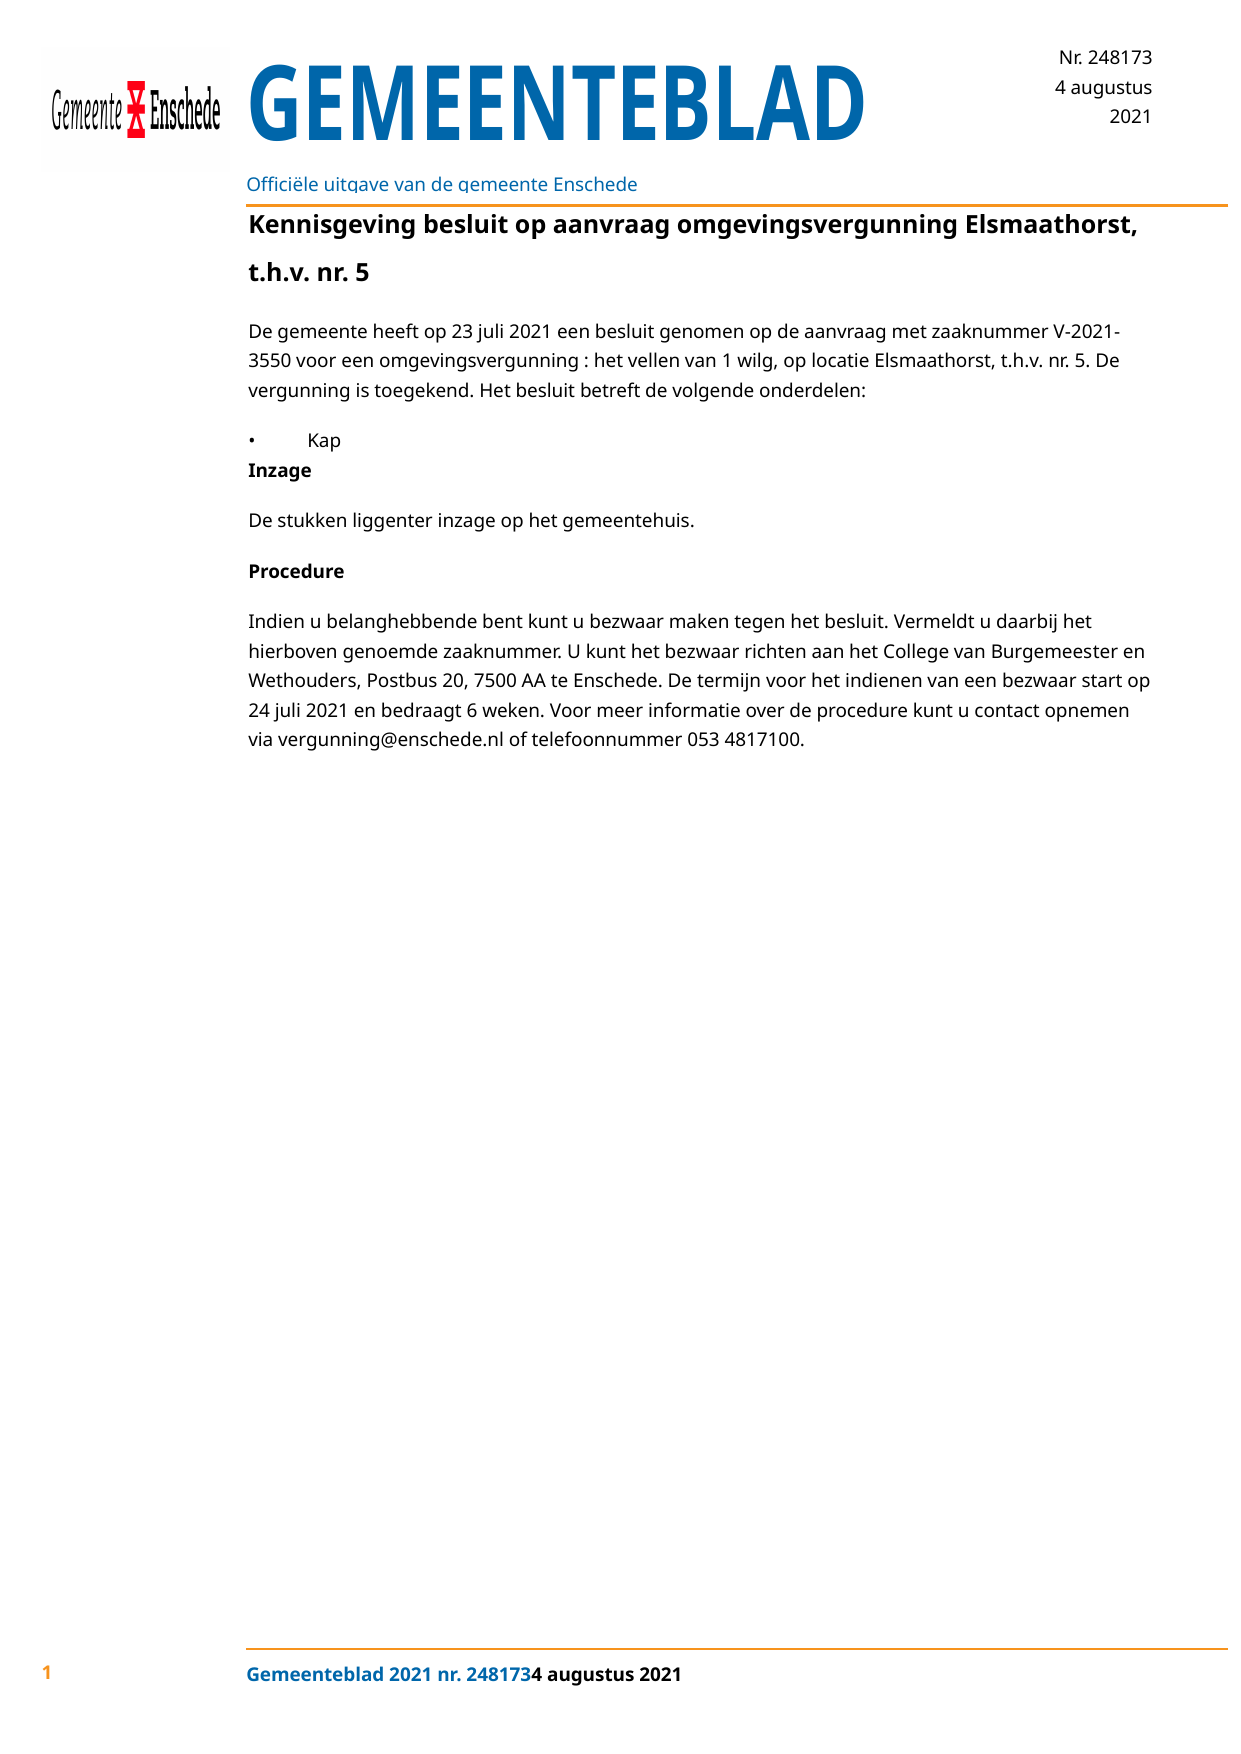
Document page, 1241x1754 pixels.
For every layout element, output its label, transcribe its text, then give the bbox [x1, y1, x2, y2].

text Inzage [248, 457, 1152, 483]
text Indien u belanghebbende bent kunt u bezwaar maken tegen het besluit. Vermeldt u daarbij het hierboven genoemde zaaknummer. U kunt het bezwaar richten aan het College van Burgemees­ter en Wethouders, Postbus 20, 7500 AA te Enschede. De termijn voor het indienen van een bezwaar start op 24 juli 2021 en bedraagt 6 weken. Voor meer informatie over de procedure kunt u contact opnemen via vergunning@enschede.nl of telefoonnummer 053 4817100. [248, 608, 1152, 752]
text De stukken liggenter inzage op het gemeentehuis. [248, 507, 1152, 533]
text Procedure [248, 558, 1152, 584]
text De gemeente heeft op 23 juli 2021 een besluit genomen op de aanvraag met zaaknummer V-2021-3550 voor een omgevingsvergunning : het vellen van 1 wilg, op locatie Elsmaathorst, t.h.v. nr. 5. De vergunning is toegekend. Het besluit betreft de volgende onderdelen: [248, 318, 1152, 403]
text Kennisgeving besluit op aanvraag omgevingsvergunning Elsmaathorst, t.h.v. nr. 5 [248, 207, 1152, 288]
list Kap [248, 427, 1152, 453]
picture [41, 47, 231, 172]
